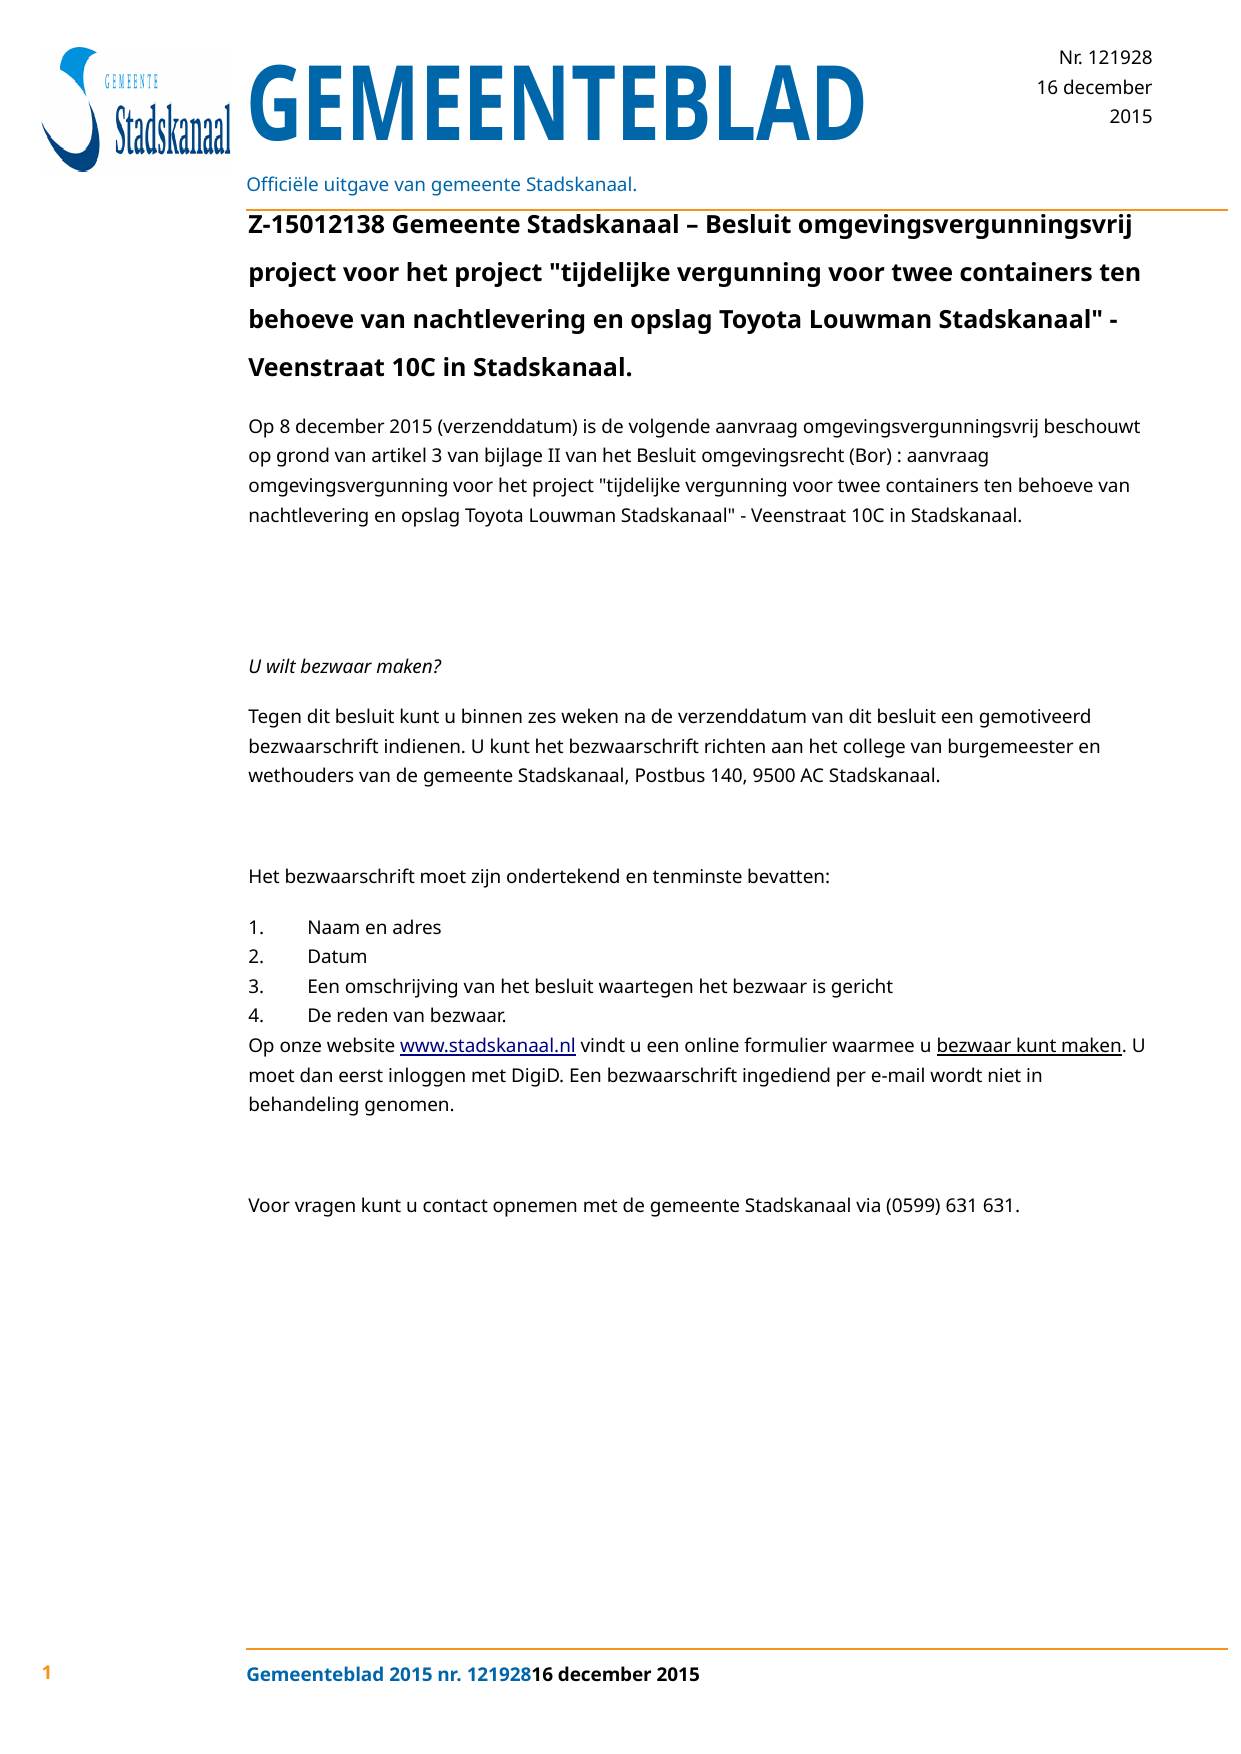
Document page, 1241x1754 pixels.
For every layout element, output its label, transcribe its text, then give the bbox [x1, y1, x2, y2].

list Datum [248, 943, 1152, 969]
list De reden van bezwaar. [248, 1003, 1152, 1028]
text Het bezwaarschrift moet zijn ondertekend en tenminste bevatten: [248, 863, 1152, 889]
text Voor vragen kunt u contact opnemen met de gemeente Stadskanaal via (0599) 631 631. [248, 1192, 1152, 1218]
text Op onze website www.stadskanaal.nl vindt u een online formulier waarmee u bezwaar kunt maken. U moet dan eerst inloggen met DigiD. Een bezwaarschrift ingediend per e-mail wordt niet in behandeling genomen. [248, 1032, 1152, 1117]
text Op 8 december 2015 (verzenddatum) is de volgende aanvraag omgevingsvergunningsvrij beschouwt op grond van artikel 3 van bijlage II van het Besluit omgevingsrecht (Bor) : aanvraag omgevingsvergunning voor het project "tijdelijke vergunning voor twee containers ten behoeve van nachtlevering en opslag Toyota Louwman Stadskanaal" - Veenstraat 10C in Stadskanaal. [248, 413, 1152, 528]
list Naam en adres [248, 914, 1152, 940]
text Tegen dit besluit kunt u binnen zes weken na de verzenddatum van dit besluit een gemotiveerd bezwaarschrift indienen. U kunt het bezwaarschrift richten aan het college van burgemeester en wethouders van de gemeente Stadskanaal, Postbus 140, 9500 AC Stadskanaal. [248, 703, 1152, 788]
text U wilt bezwaar maken? [248, 653, 1152, 679]
list Een omschrijving van het besluit waartegen het bezwaar is gericht [248, 973, 1152, 999]
text Z-15012138 Gemeente Stadskanaal – Besluit omgevingsvergunningsvrij project voor het project "tijdelijke vergunning voor twee containers ten behoeve van nachtlevering en opslag Toyota Louwman Stadskanaal" - Veenstraat 10C in Stadskanaal. [248, 211, 1152, 384]
picture [41, 47, 231, 172]
